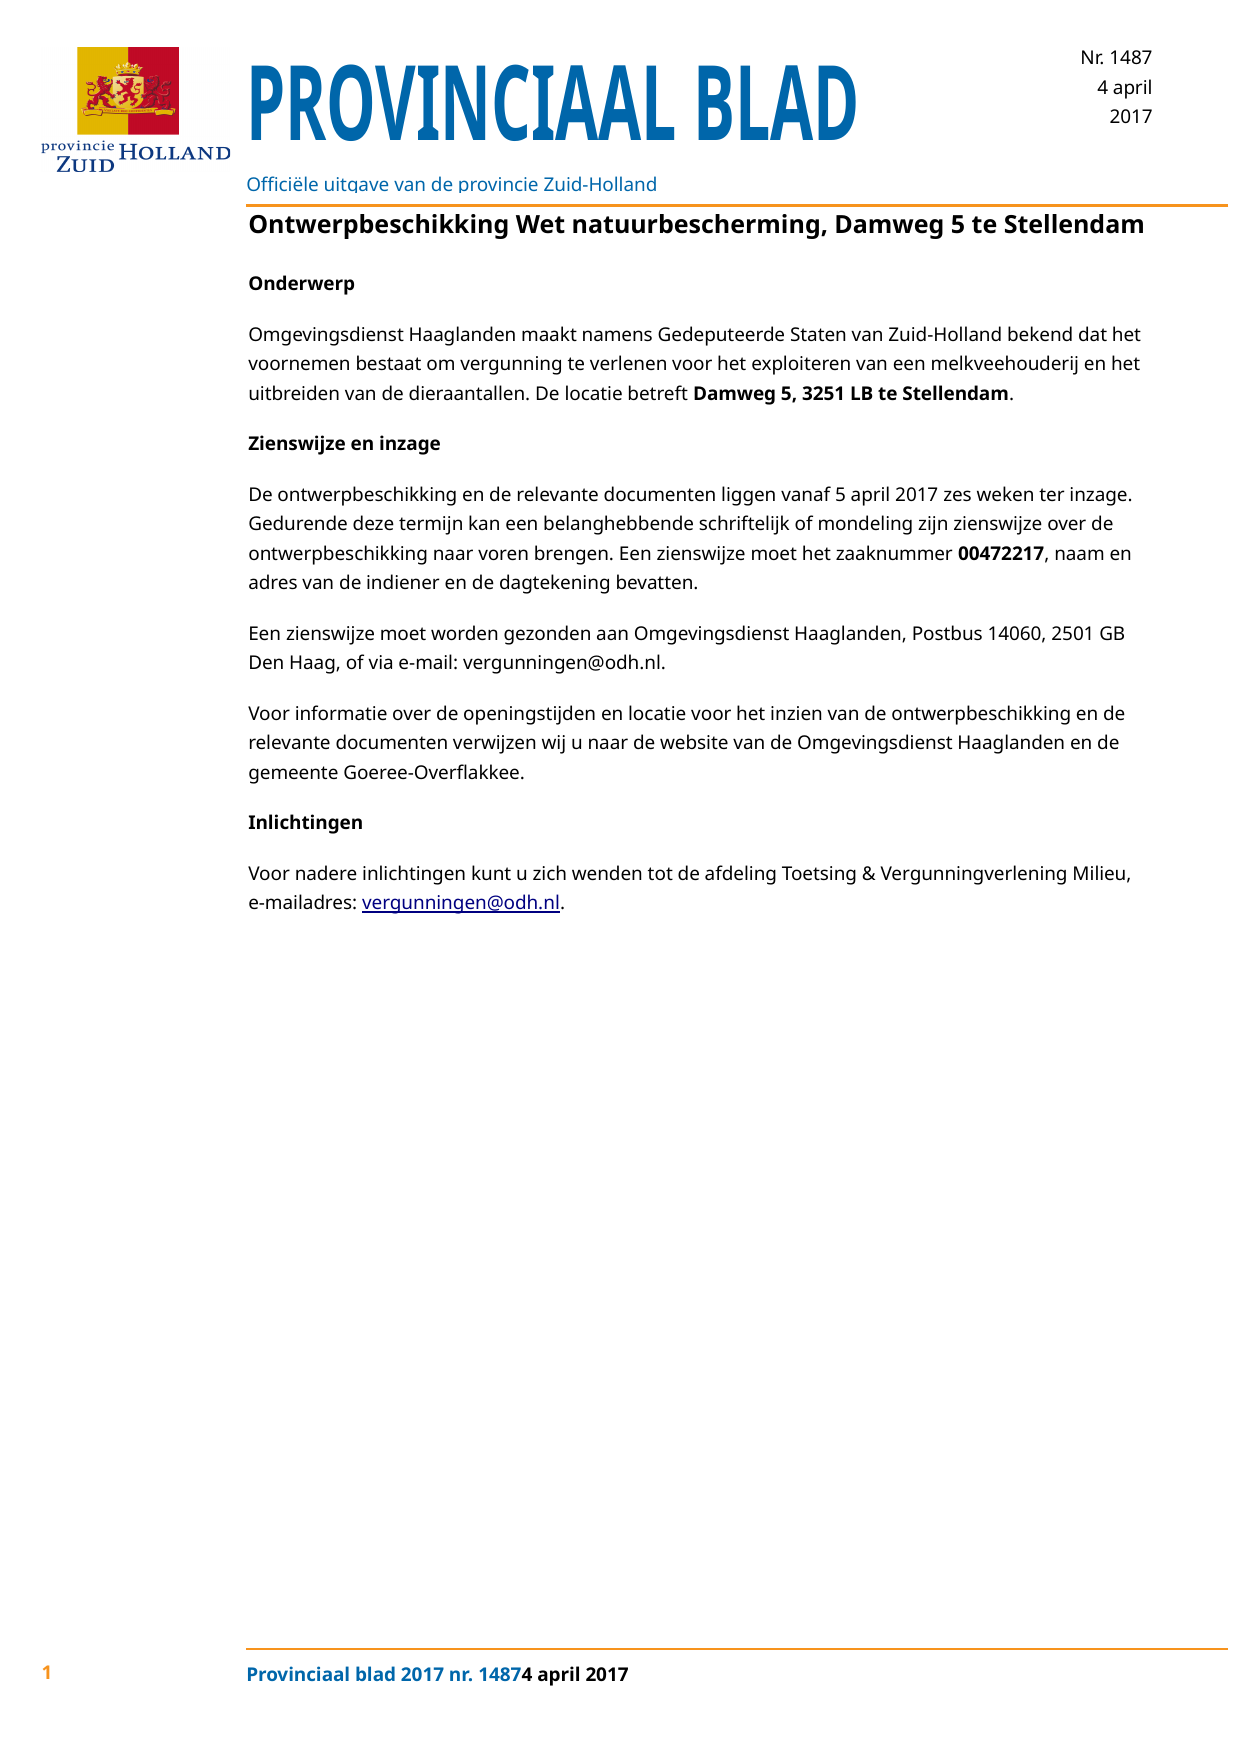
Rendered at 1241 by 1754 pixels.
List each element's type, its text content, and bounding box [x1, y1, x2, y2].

picture [41, 47, 231, 172]
text Zienswijze en inzage [248, 430, 1152, 456]
text Een zienswijze moet worden gezonden aan Omgevingsdienst Haaglanden, Postbus 14060, 2501 GB Den Haag, of via e-mail: vergunningen@odh.nl. [248, 620, 1152, 675]
text Inlichtingen [248, 809, 1152, 835]
text Onderwerp [248, 270, 1152, 296]
text Voor nadere inlichtingen kunt u zich wenden tot de afdeling Toetsing & Vergunningverlening Milieu, e-mailadres: vergunningen@odh.nl. [248, 860, 1152, 915]
text Ontwerpbeschikking Wet natuurbescherming, Damweg 5 te Stellendam [248, 207, 1152, 241]
text Voor informatie over de openingstijden en locatie voor het inzien van de ontwerpbeschikking en de relevante documenten verwijzen wij u naar de website van de Omgevingsdienst Haaglanden en de gemeente Goeree-Overflakkee. [248, 700, 1152, 785]
text Omgevingsdienst Haaglanden maakt namens Gedeputeerde Staten van Zuid-Holland bekend dat het voornemen bestaat om vergunning te verlenen voor het exploiteren van een melkveehouderij en het uitbreiden van de dieraantallen. De locatie betreft Damweg 5, 3251 LB te Stellendam. [248, 321, 1152, 406]
text De ontwerpbeschikking en de relevante documenten liggen vanaf 5 april 2017 zes weken ter inzage. Gedurende deze termijn kan een belanghebbende schriftelijk of mondeling zijn zienswijze over de ontwerpbeschikking naar voren brengen. Een zienswijze moet het zaaknummer 00472217, naam en adres van de indiener en de dagtekening bevatten. [248, 481, 1152, 595]
